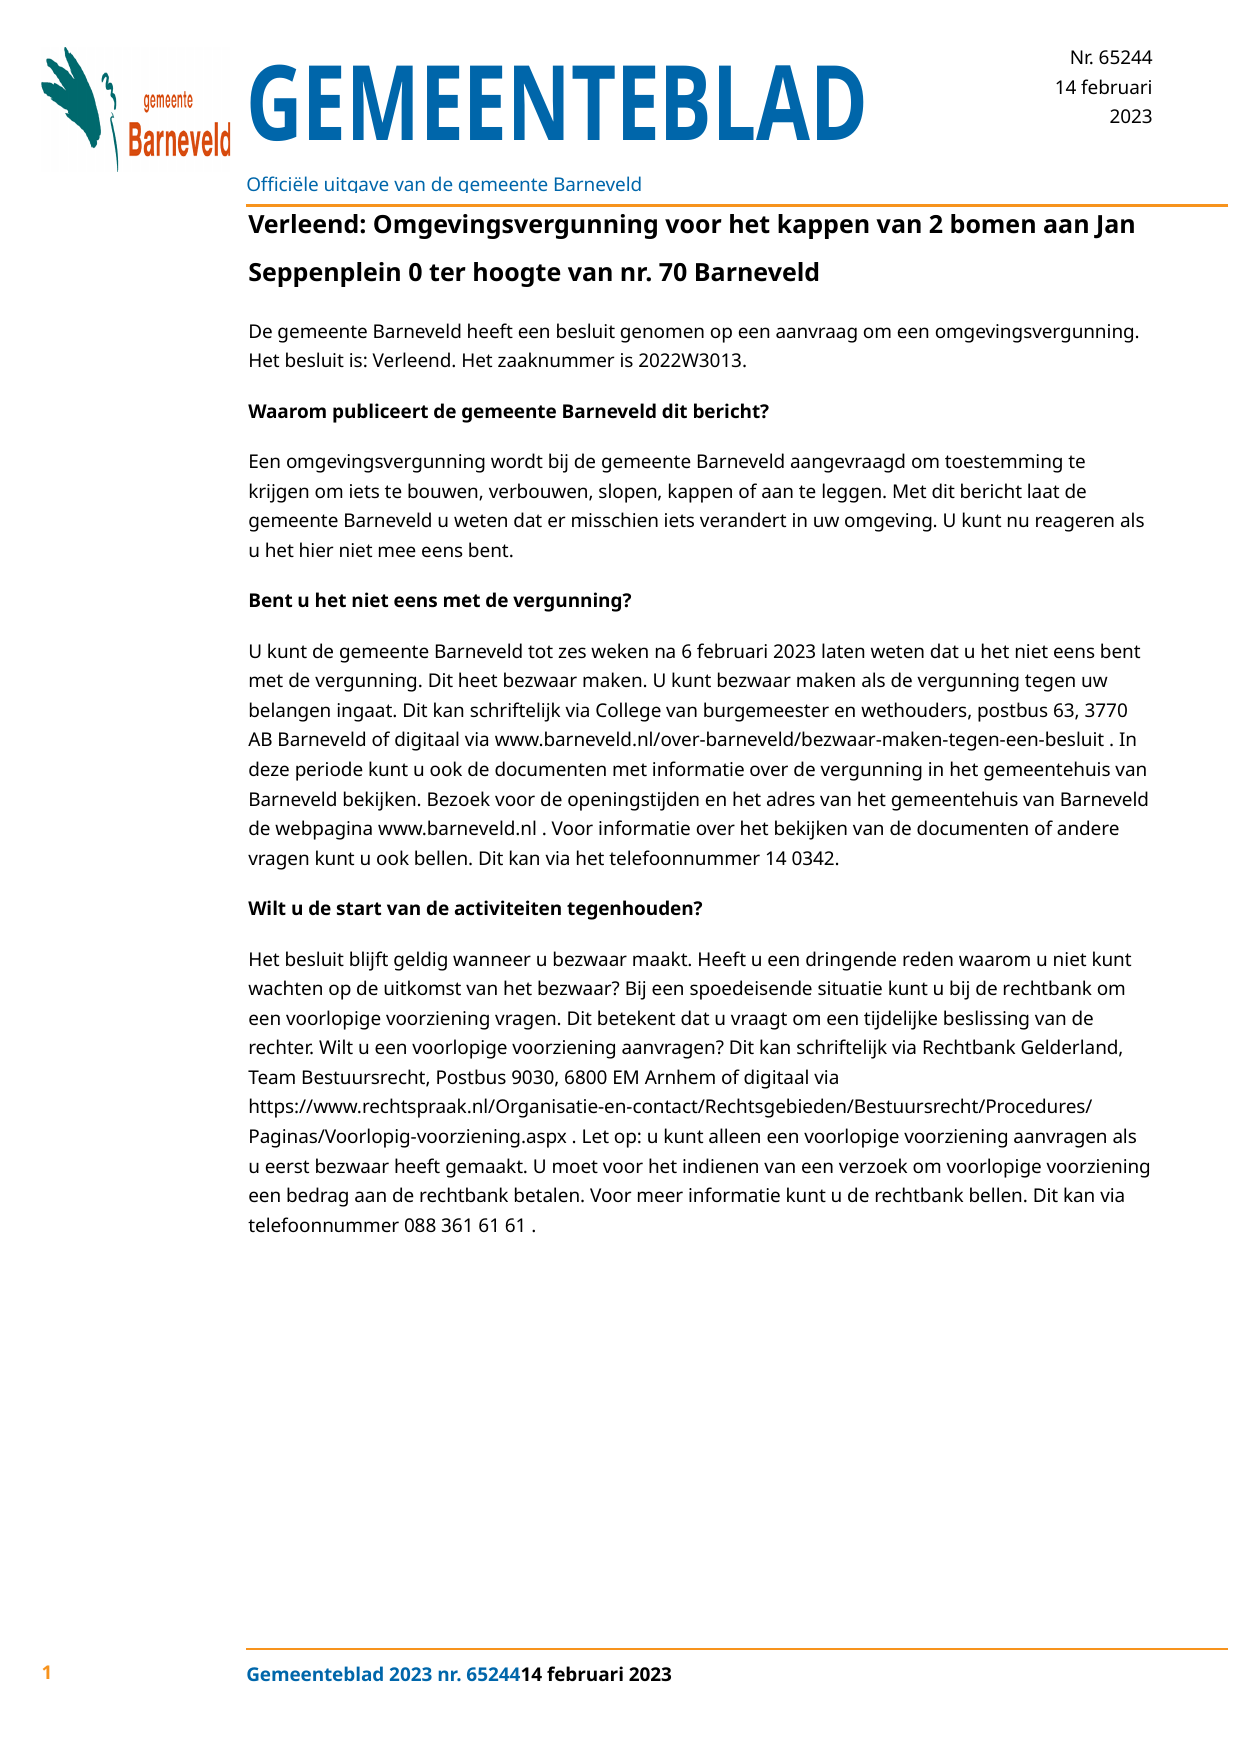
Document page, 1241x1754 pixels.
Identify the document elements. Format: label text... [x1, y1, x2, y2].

text Een omgevingsvergunning wordt bij de gemeente Barneveld aangevraagd om toestemming te krijgen om iets te bouwen, verbouwen, slopen, kappen of aan te leggen. Met dit bericht laat de gemeente Barneveld u weten dat er misschien iets verandert in uw omgeving. U kunt nu reageren als u het hier niet mee eens bent. [248, 448, 1152, 563]
text Bent u het niet eens met de vergunning? [248, 587, 1152, 613]
text Wilt u de start van de activiteiten tegenhouden? [248, 895, 1152, 921]
text Waarom publiceert de gemeente Barneveld dit bericht? [248, 398, 1152, 424]
text Het besluit blijft geldig wanneer u bezwaar maakt. Heeft u een dringende reden waarom u niet kunt wachten op de uitkomst van het bezwaar? Bij een spoedeisende situatie kunt u bij de rechtbank om een voorlopige voorziening vragen. Dit betekent dat u vraagt om een tijdelijke beslissing van de rechter. Wilt u een voorlopige voorziening aanvragen? Dit kan schriftelijk via Rechtbank Gelderland, Team Bestuursrecht, Postbus 9030, 6800 EM Arnhem of digitaal via https://www.rechtspraak.nl/Organisatie-en-contact/Rechtsgebieden/Bestuursrecht/Procedures/Paginas/Voorlopig-voorziening.aspx . Let op: u kunt alleen een voorlopige voorziening aanvragen als u eerst bezwaar heeft gemaakt. U moet voor het indienen van een verzoek om voorlopige voorziening een bedrag aan de rechtbank betalen. Voor meer informatie kunt u de rechtbank bellen. Dit kan via telefoonnummer 088 361 61 61 . [248, 946, 1152, 1238]
text De gemeente Barneveld heeft een besluit genomen op een aanvraag om een omgevingsvergunning. Het besluit is: Verleend. Het zaaknummer is 2022W3013. [248, 318, 1152, 373]
text Verleend: Omgevingsvergunning voor het kappen van 2 bomen aan Jan Seppenplein 0 ter hoogte van nr. 70 Barneveld [248, 207, 1152, 288]
picture [41, 47, 231, 172]
text U kunt de gemeente Barneveld tot zes weken na 6 februari 2023 laten weten dat u het niet eens bent met de vergunning. Dit heet bezwaar maken. U kunt bezwaar maken als de vergunning tegen uw belangen ingaat. Dit kan schriftelijk via College van burgemeester en wethouders, postbus 63, 3770 AB Barneveld of digitaal via www.barneveld.nl/over-barneveld/bezwaar-maken-tegen-een-besluit . In deze periode kunt u ook de documenten met informatie over de vergunning in het gemeentehuis van Barneveld bekijken. Bezoek voor de openingstijden en het adres van het gemeentehuis van Barneveld de webpagina www.barneveld.nl . Voor informatie over het bekijken van de documenten of andere vragen kunt u ook bellen. Dit kan via het telefoonnummer 14 0342. [248, 638, 1152, 871]
